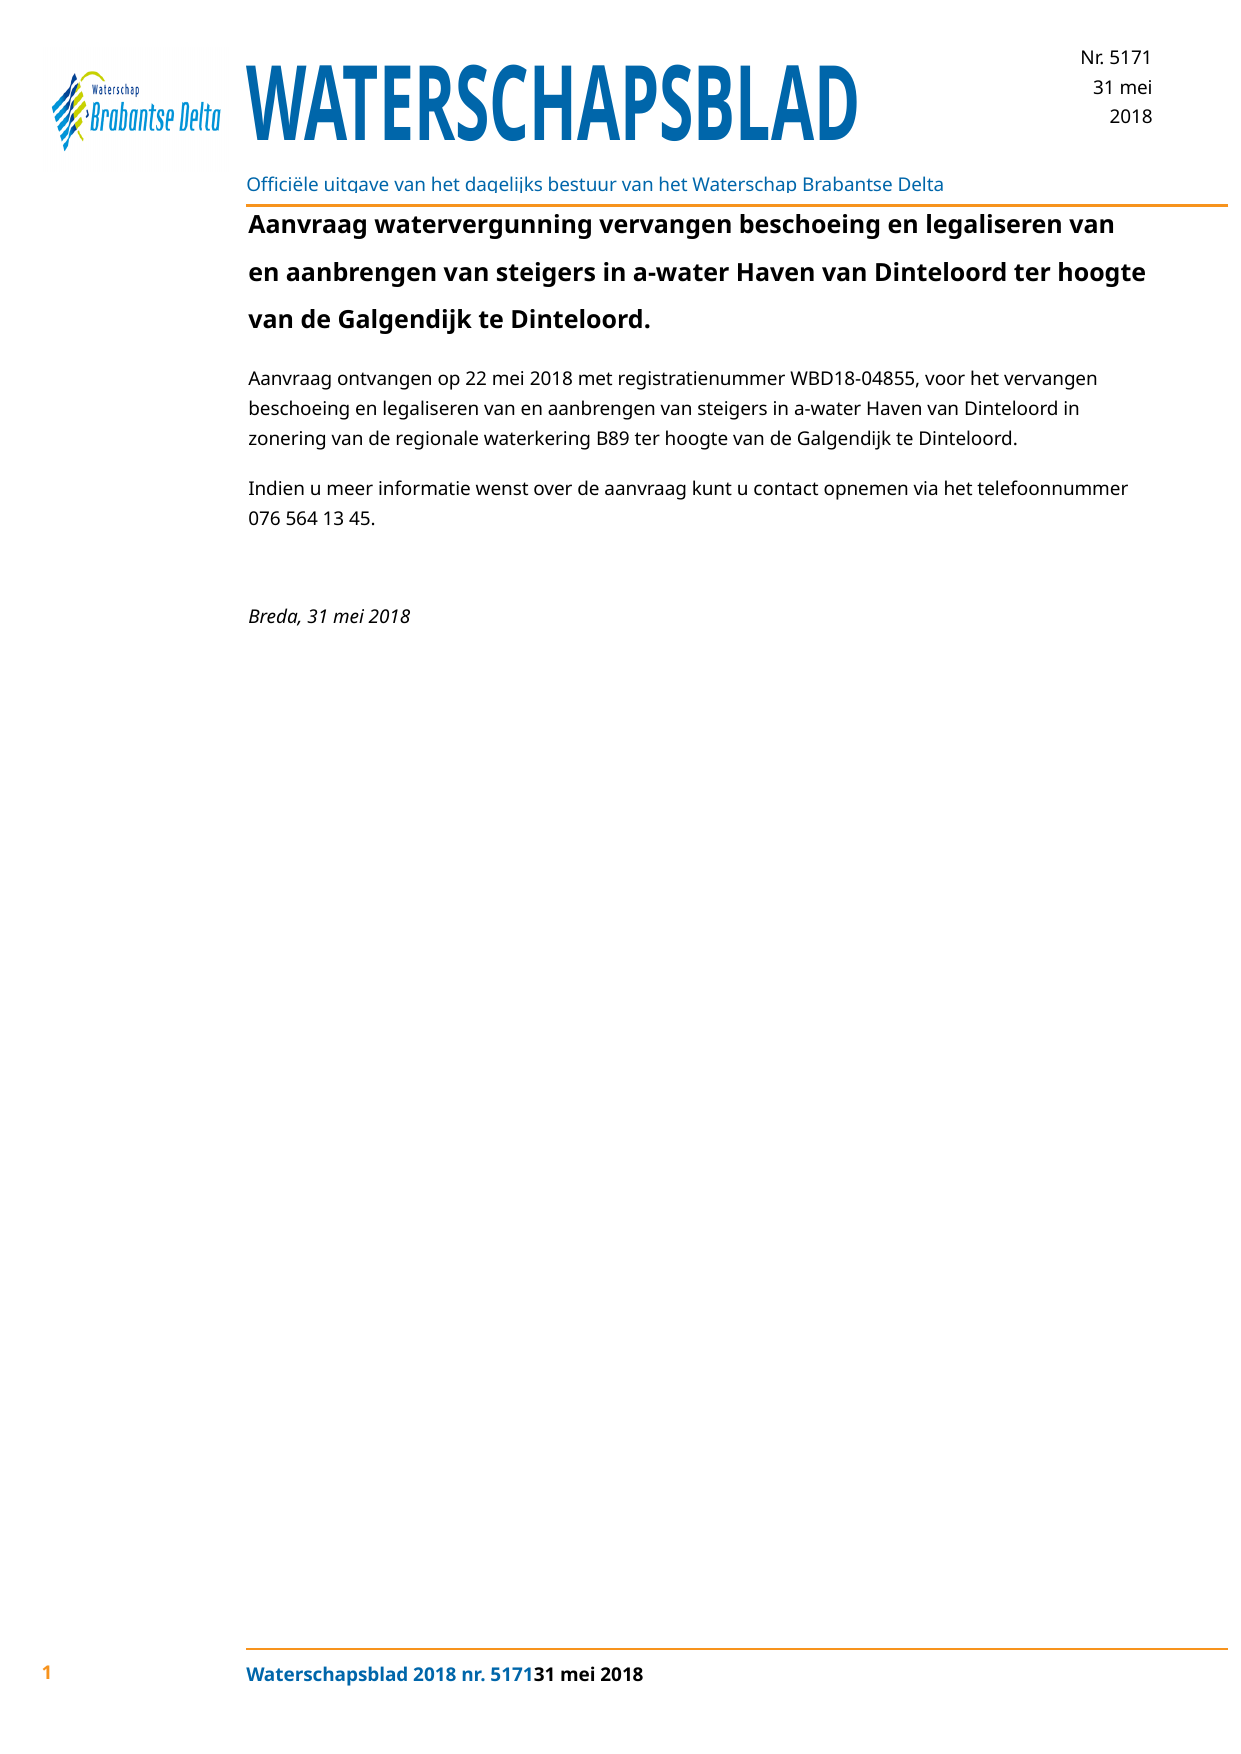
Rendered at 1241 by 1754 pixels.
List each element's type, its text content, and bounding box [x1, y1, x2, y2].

text Aanvraag ontvangen op 22 mei 2018 met registratienummer WBD18-04855, voor het vervangen beschoeing en legaliseren van en aanbrengen van steigers in a-water Haven van Dinteloord in zonering van de regionale waterkering B89 ter hoogte van de Galgendijk te Dinteloord. [248, 366, 1152, 450]
picture [41, 47, 231, 172]
text Aanvraag watervergunning vervangen beschoeing en legaliseren van en aanbrengen van steigers in a-water Haven van Dinteloord ter hoogte van de Galgendijk te Dinteloord. [248, 207, 1152, 336]
text Indien u meer informatie wenst over de aanvraag kunt u contact opnemen via het telefoonnummer 076 564 13 45. [248, 475, 1152, 530]
text Breda, 31 mei 2018 [248, 603, 1152, 629]
